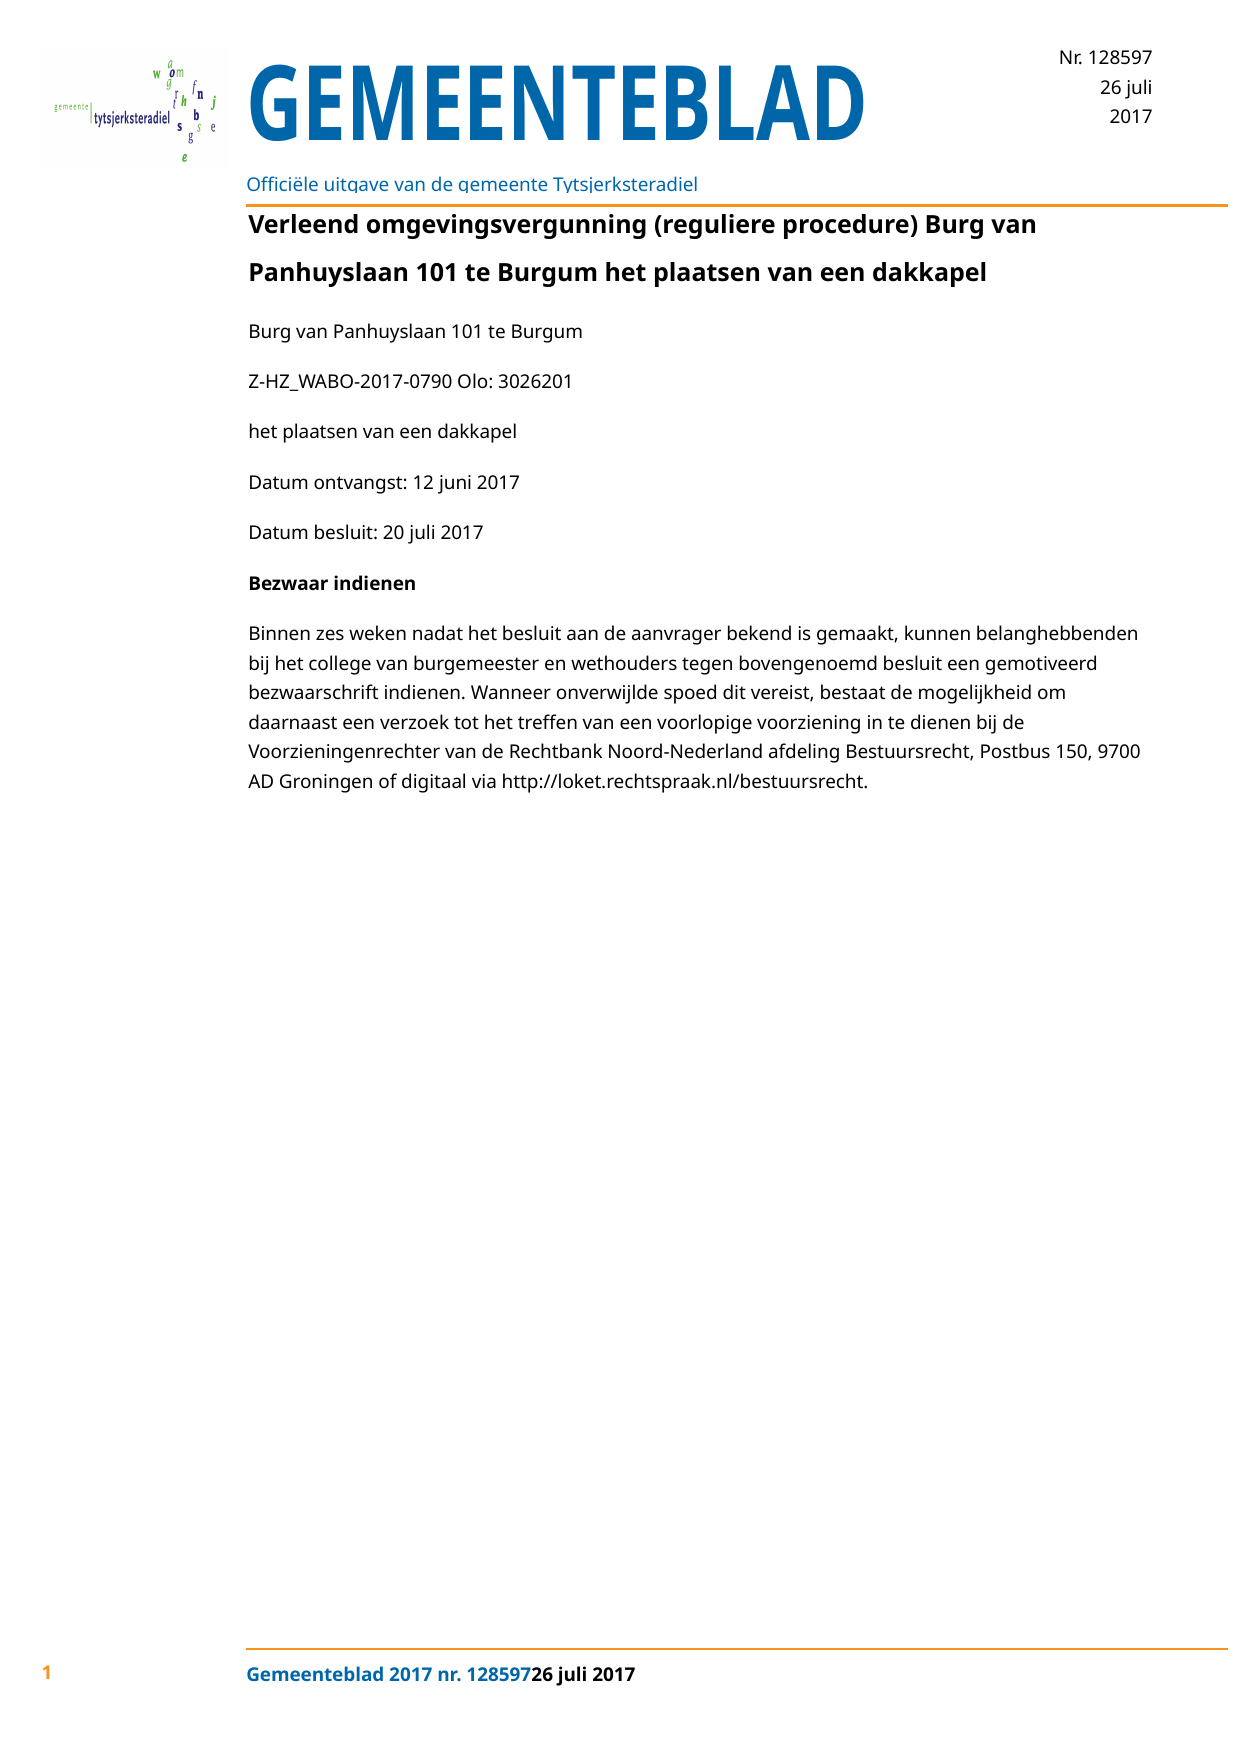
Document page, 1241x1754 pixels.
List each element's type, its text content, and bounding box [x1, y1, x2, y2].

text Binnen zes weken nadat het besluit aan de aanvrager bekend is gemaakt, kunnen belanghebbenden bij het college van burgemeester en wethouders tegen bovengenoemd besluit een gemotiveerd bezwaarschrift indienen. Wanneer onverwijlde spoed dit vereist, bestaat de mogelijkheid om daarnaast een verzoek tot het treffen van een voorlopige voorziening in te dienen bij de Voorzieningenrechter van de Rechtbank Noord-Nederland afdeling Bestuursrecht, Postbus 150, 9700 AD Groningen of digitaal via http://loket.rechtspraak.nl/bestuursrecht. [248, 620, 1152, 794]
text het plaatsen van een dakkapel [248, 419, 1152, 444]
picture [41, 47, 231, 172]
text Bezwaar indienen [248, 570, 1152, 596]
text Datum besluit: 20 juli 2017 [248, 519, 1152, 545]
text Burg van Panhuyslaan 101 te Burgum [248, 318, 1152, 344]
text Datum ontvangst: 12 juni 2017 [248, 469, 1152, 495]
text Z-HZ_WABO-2017-0790 Olo: 3026201 [248, 368, 1152, 394]
text Verleend omgevingsvergunning (reguliere procedure) Burg van Panhuyslaan 101 te Burgum het plaatsen van een dakkapel [248, 207, 1152, 288]
